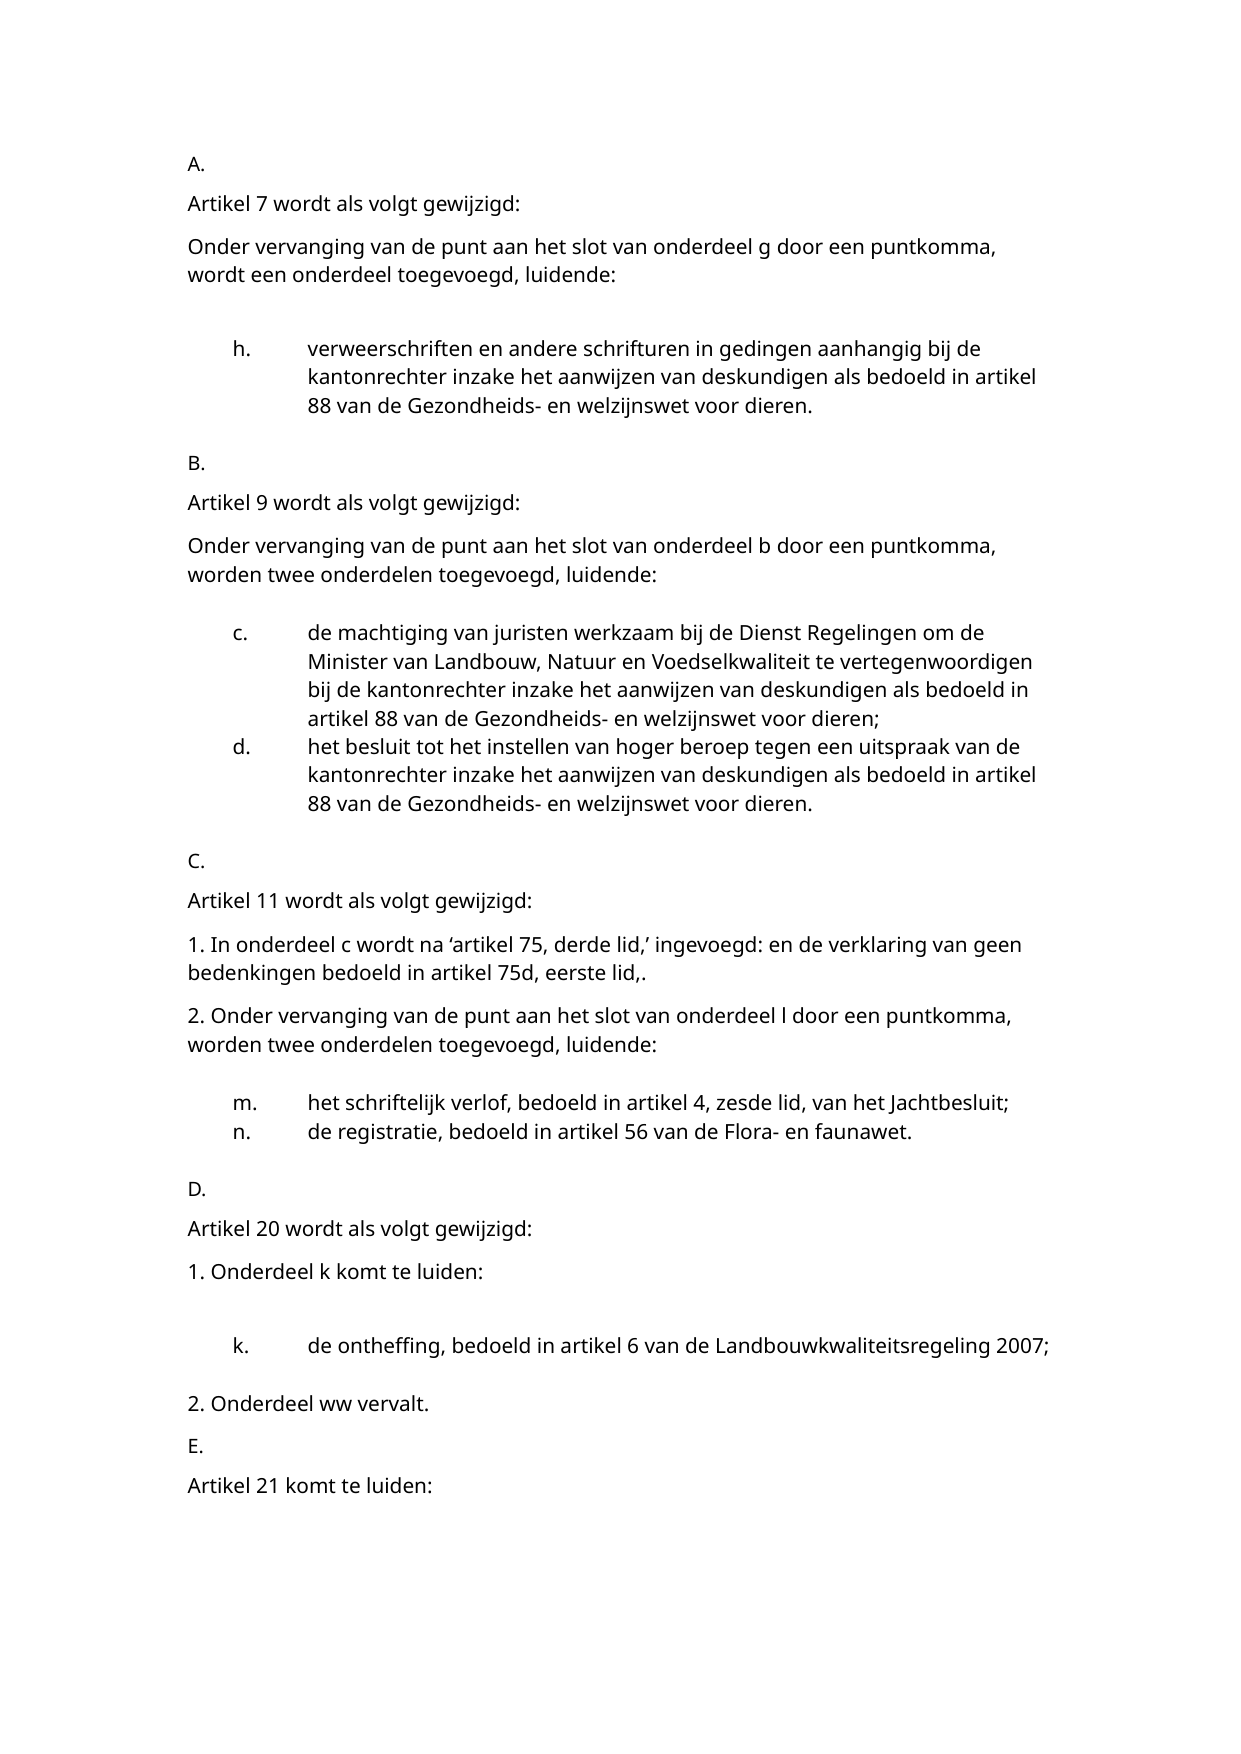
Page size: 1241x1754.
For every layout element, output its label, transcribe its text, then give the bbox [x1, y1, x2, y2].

text Artikel 21 komt te luiden: [187, 1472, 1053, 1500]
list de machtiging van juristen werkzaam bij de Dienst Regelingen om de Minister van Landbouw, Natuur en Voedselkwaliteit te vertegenwoordigen bij de kantonrechter inzake het aanwijzen van deskundigen als bedoeld in artikel 88 van de Gezondheids- en welzijnswet voor dieren; [232, 618, 1053, 732]
list de ontheffing, bedoeld in artikel 6 van de Landbouwkwaliteitsregeling 2007; [232, 1331, 1053, 1359]
list het schriftelijk verlof, bedoeld in artikel 4, zesde lid, van het Jachtbesluit; [232, 1088, 1053, 1117]
text Onder vervanging van de punt aan het slot van onderdeel b door een puntkomma, worden twee onderdelen toegevoegd, luidende: [187, 532, 1053, 588]
text Onder vervanging van de punt aan het slot van onderdeel g door een puntkomma, wordt een onderdeel toegevoegd, luidende: [187, 232, 1053, 289]
text 1. In onderdeel c wordt na ‘artikel 75, derde lid,’ ingevoegd: en de verklaring van geen bedenkingen bedoeld in artikel 75d, eerste lid,. [187, 930, 1053, 987]
text D. [187, 1175, 1053, 1202]
list verweerschriften en andere schrifturen in gedingen aanhangig bij de kantonrechter inzake het aanwijzen van deskundigen als bedoeld in artikel 88 van de Gezondheids- en welzijnswet voor dieren. [232, 334, 1053, 419]
text B. [187, 449, 1053, 476]
text C. [187, 847, 1053, 874]
list de registratie, bedoeld in artikel 56 van de Flora- en faunawet. [232, 1117, 1053, 1145]
text E. [187, 1433, 1053, 1460]
text Artikel 11 wordt als volgt gewijzigd: [187, 886, 1053, 915]
list het besluit tot het instellen van hoger beroep tegen een uitspraak van de kantonrechter inzake het aanwijzen van deskundigen als bedoeld in artikel 88 van de Gezondheids- en welzijnswet voor dieren. [232, 732, 1053, 817]
text 2. Onder vervanging van de punt aan het slot van onderdeel l door een puntkomma, worden twee onderdelen toegevoegd, luidende: [187, 1002, 1053, 1058]
text Artikel 9 wordt als volgt gewijzigd: [187, 488, 1053, 517]
text A. [187, 150, 1053, 177]
text Artikel 20 wordt als volgt gewijzigd: [187, 1214, 1053, 1242]
text 2. Onderdeel ww vervalt. [187, 1389, 1053, 1418]
text Artikel 7 wordt als volgt gewijzigd: [187, 189, 1053, 217]
text 1. Onderdeel k komt te luiden: [187, 1257, 1053, 1286]
